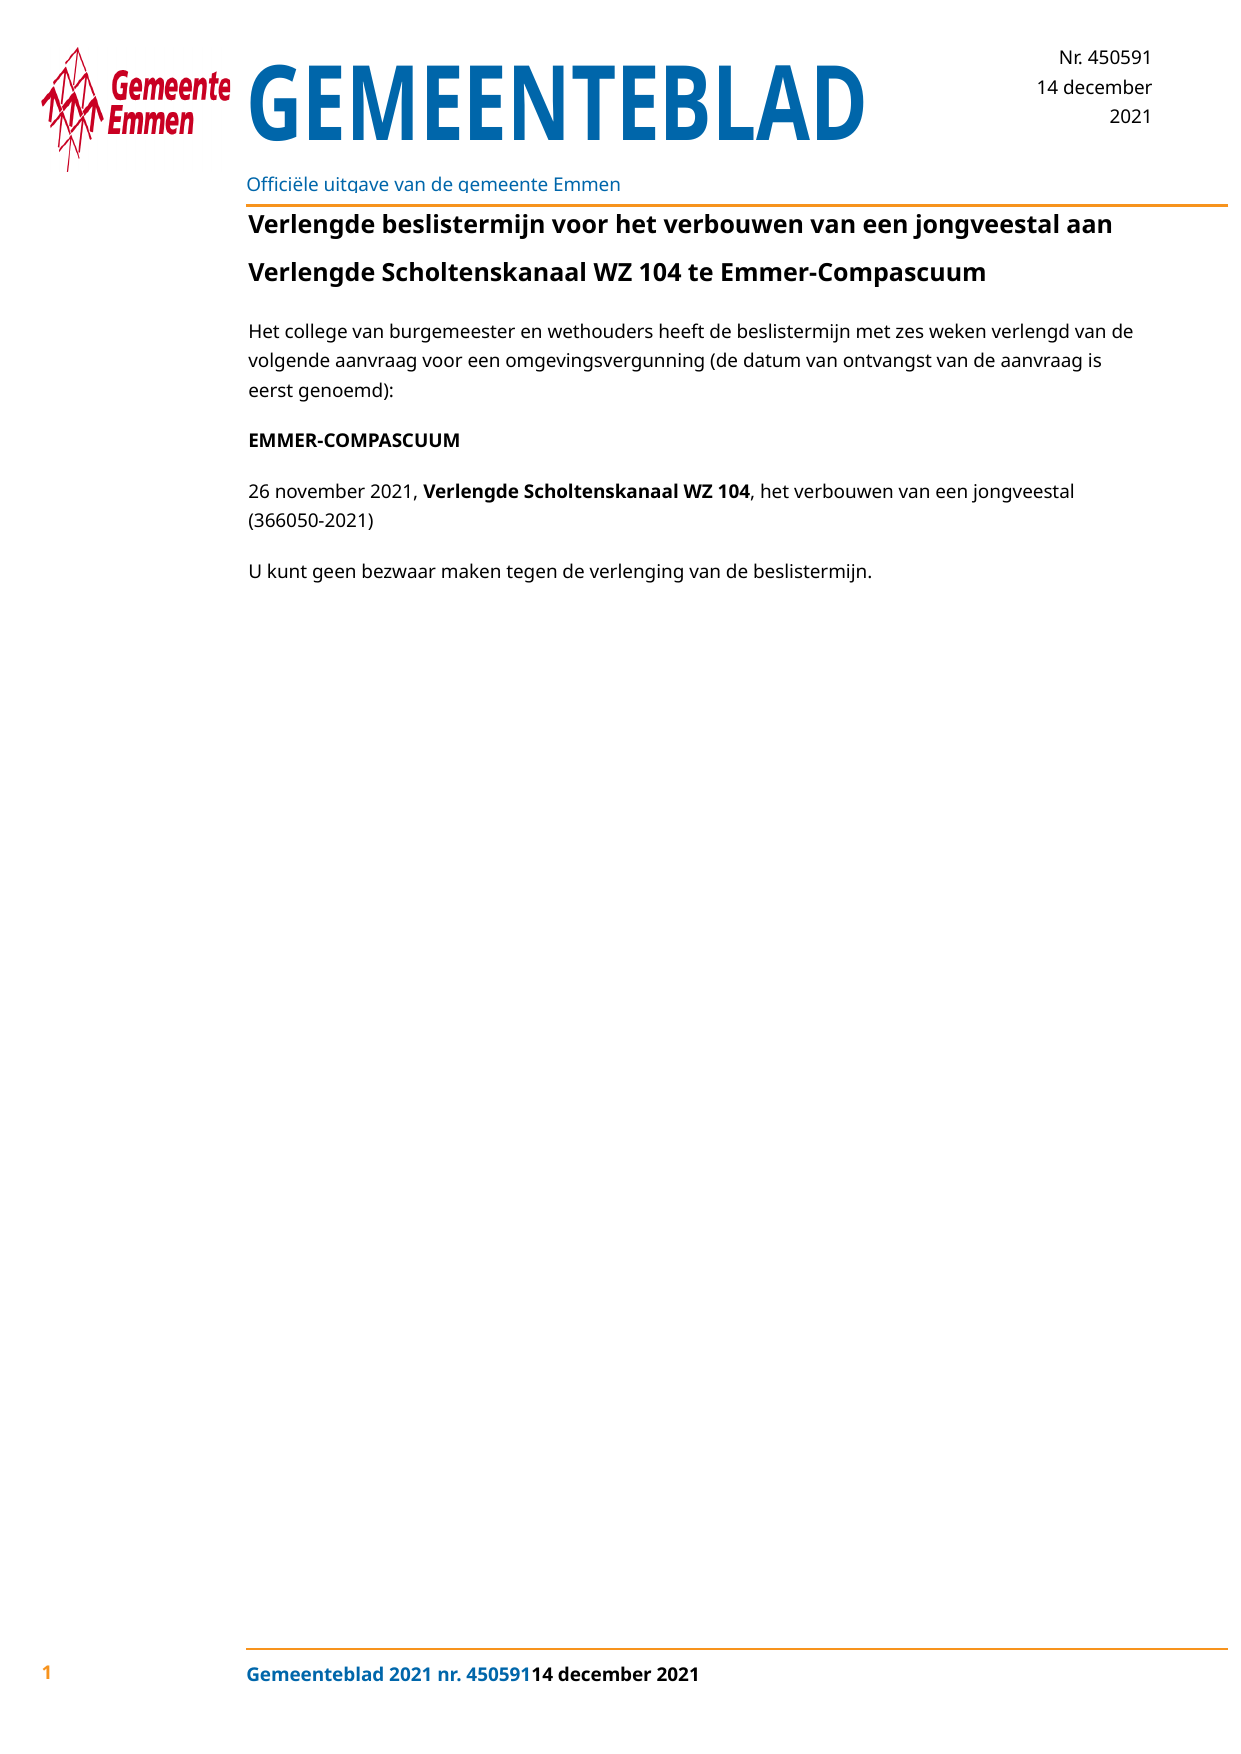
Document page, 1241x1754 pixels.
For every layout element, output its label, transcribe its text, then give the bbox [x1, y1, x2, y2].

text 26 november 2021, Verlengde Scholtenskanaal WZ 104, het verbouwen van een jongveestal (366050-2021) [248, 478, 1152, 533]
text Het college van burgemeester en wethouders heeft de beslistermijn met zes weken verlengd van de volgende aanvraag voor een omgevingsvergunning (de datum van ontvangst van de aanvraag is eerst genoemd): [248, 318, 1152, 403]
text EMMER-COMPASCUUM [248, 427, 1152, 453]
text Verlengde beslistermijn voor het verbouwen van een jongveestal aan Verlengde Scholtenskanaal WZ 104 te Emmer-Compascuum [248, 207, 1152, 288]
text U kunt geen bezwaar maken tegen de verlenging van de beslistermijn. [248, 558, 1152, 584]
picture [41, 47, 231, 172]
